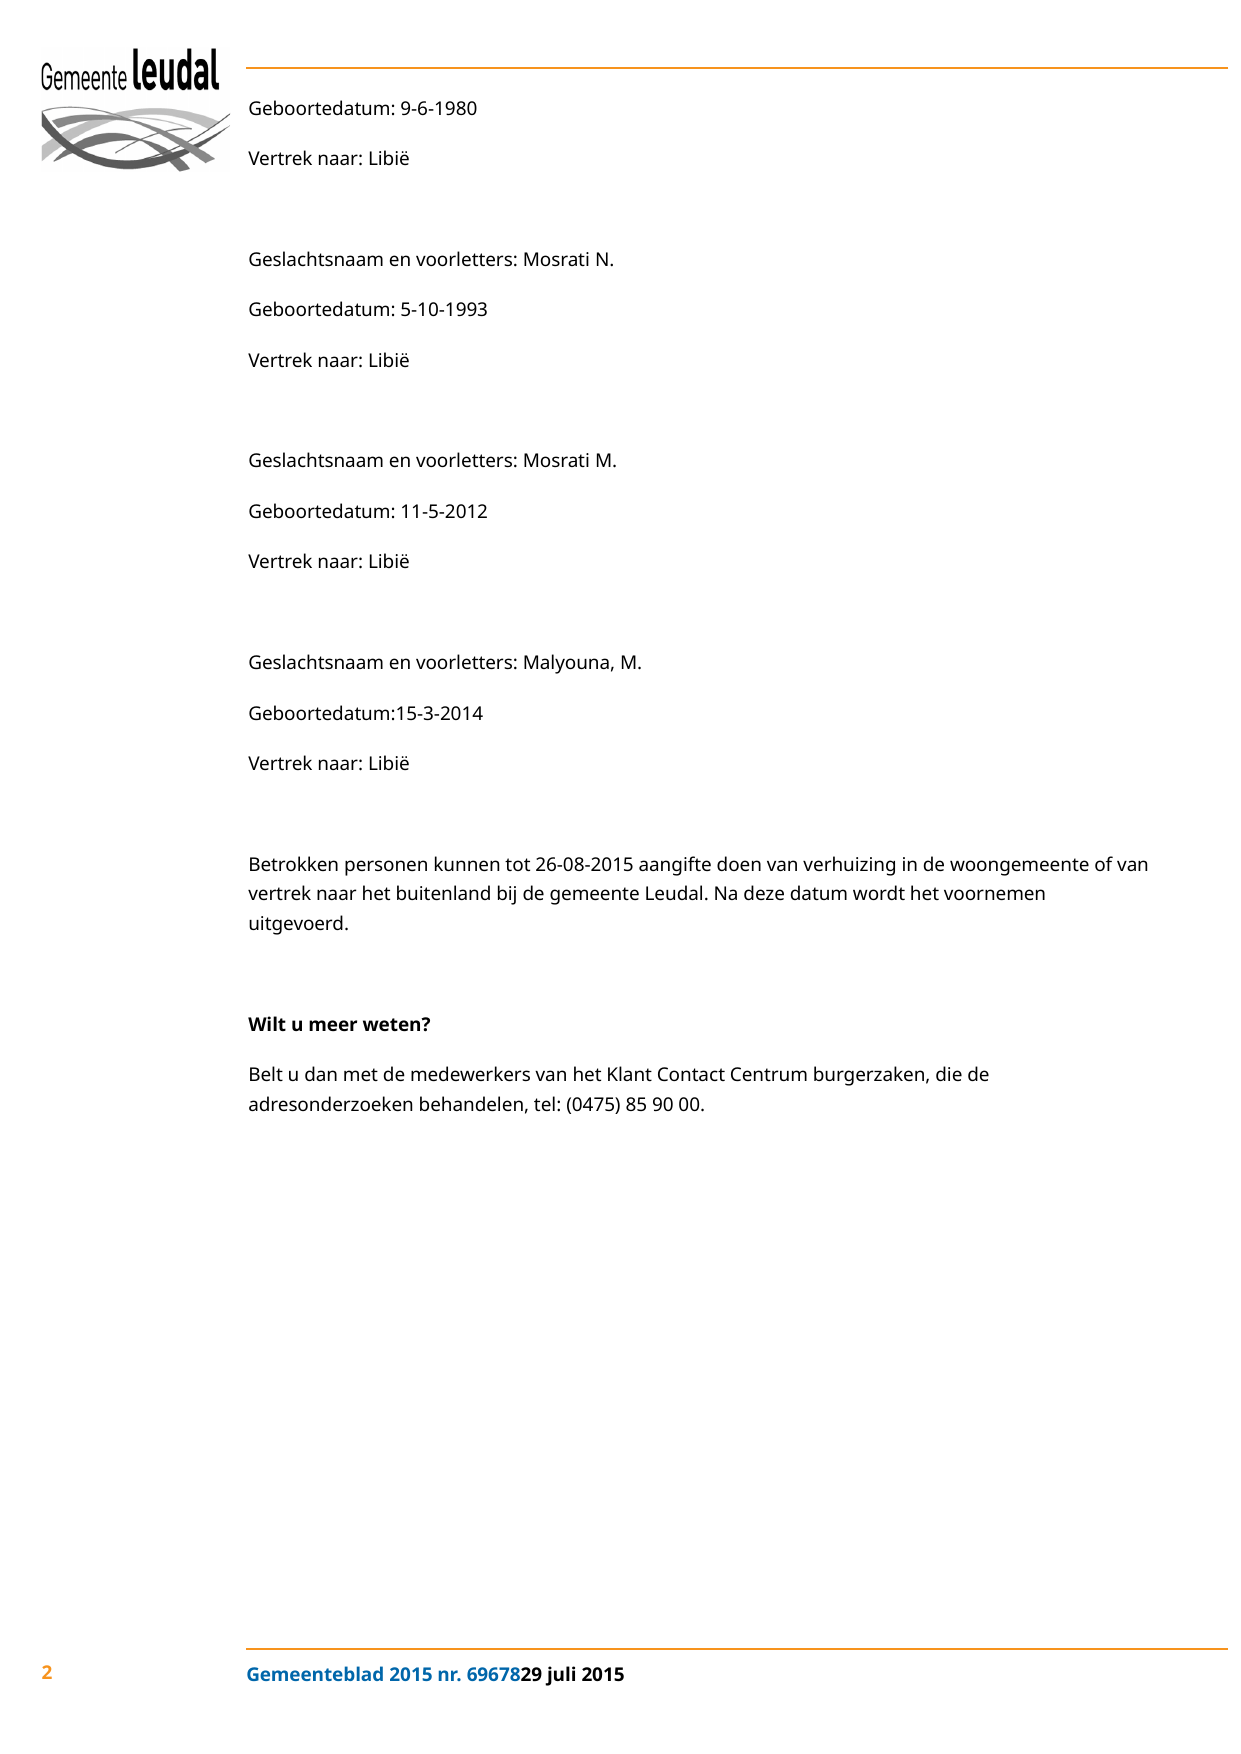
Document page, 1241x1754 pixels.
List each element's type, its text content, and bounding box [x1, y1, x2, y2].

text Geboortedatum: 9-6-1980 [248, 95, 1152, 121]
text Geboortedatum: 5-10-1993 [248, 296, 1152, 322]
text Geslachtsnaam en voorletters: Mosrati N. [248, 246, 1152, 272]
text Belt u dan met de medewerkers van het Klant Contact Centrum burgerzaken, die de adresonderzoeken behandelen, tel: (0475) 85 90 00. [248, 1061, 1152, 1117]
text Vertrek naar: Libië [248, 145, 1152, 171]
text Vertrek naar: Libië [248, 347, 1152, 373]
text Geslachtsnaam en voorletters: Mosrati M. [248, 448, 1152, 473]
text Geboortedatum: 11-5-2012 [248, 498, 1152, 524]
picture [41, 47, 231, 172]
text Wilt u meer weten? [248, 1011, 1152, 1037]
text Vertrek naar: Libië [248, 750, 1152, 776]
text Geboortedatum:15-3-2014 [248, 700, 1152, 726]
text Geslachtsnaam en voorletters: Malyouna, M. [248, 649, 1152, 675]
text Vertrek naar: Libië [248, 548, 1152, 574]
text Betrokken personen kunnen tot 26-08-2015 aangifte doen van verhuizing in de woongemeente of van vertrek naar het buitenland bij de gemeente Leudal. Na deze datum wordt het voornemen uitgevoerd. [248, 851, 1152, 936]
